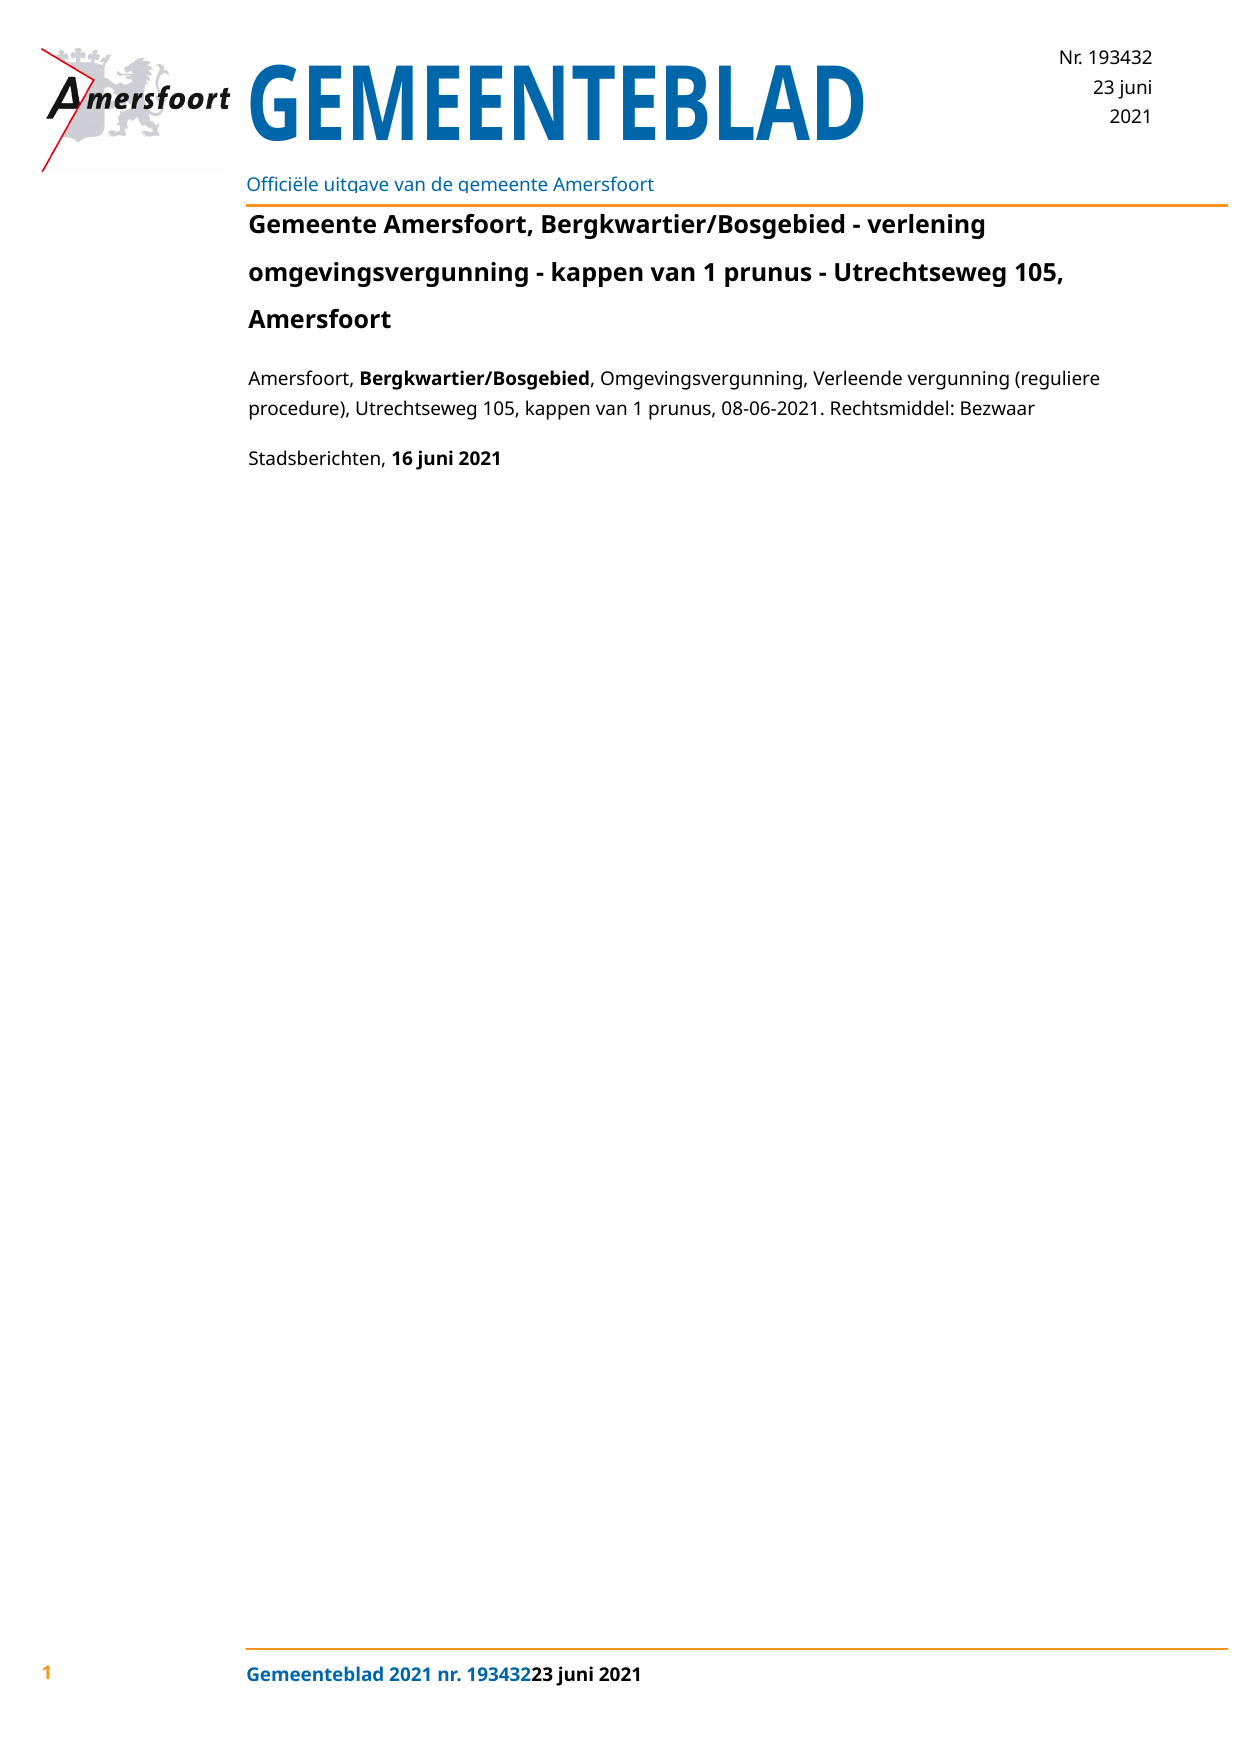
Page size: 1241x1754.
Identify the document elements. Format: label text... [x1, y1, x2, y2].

text Stadsberichten, 16 juni 2021 [248, 446, 1152, 471]
picture [41, 47, 231, 172]
text Amersfoort, Bergkwartier/Bosgebied, Omgevingsvergunning, Verleende vergunning (reguliere procedure), Utrechtseweg 105, kappen van 1 prunus, 08-06-2021. Rechtsmiddel: Bezwaar [248, 366, 1152, 421]
text Gemeente Amersfoort, Bergkwartier/Bosgebied - verlening omgevingsvergunning - kappen van 1 prunus - Utrechtseweg 105, Amersfoort [248, 207, 1152, 336]
